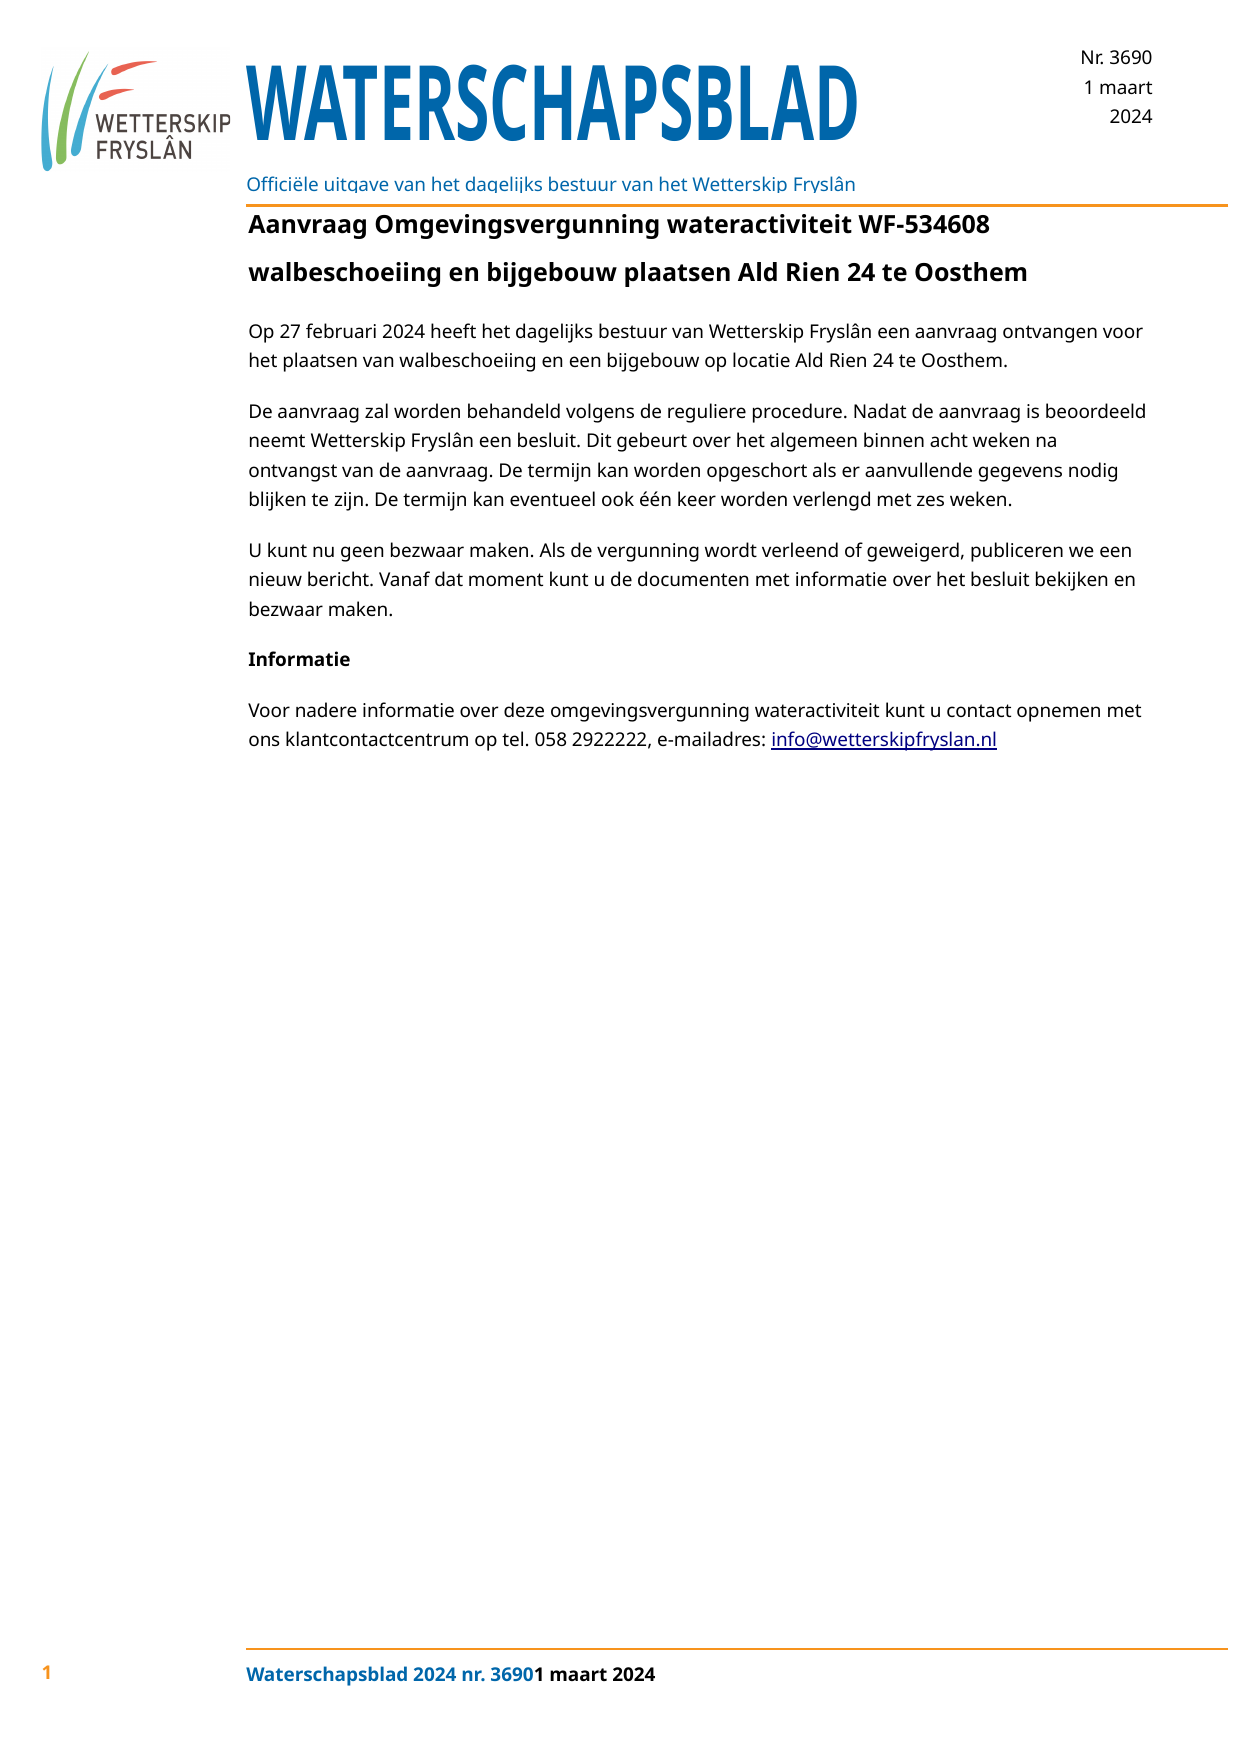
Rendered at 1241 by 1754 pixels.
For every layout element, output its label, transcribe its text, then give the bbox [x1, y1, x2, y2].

text Voor nadere informatie over deze omgevingsvergunning wateractiviteit kunt u contact opnemen met ons klantcontactcentrum op tel. 058 2922222, e-mailadres: info@wetterskipfryslan.nl [248, 697, 1152, 752]
text Aanvraag Omgevingsvergunning wateractiviteit WF-534608 walbeschoeiing en bijgebouw plaatsen Ald Rien 24 te Oosthem [248, 207, 1152, 288]
picture [41, 47, 231, 172]
text Informatie [248, 647, 1152, 672]
text De aanvraag zal worden behandeld volgens de reguliere procedure. Nadat de aanvraag is beoordeeld neemt Wetterskip Fryslân een besluit. Dit gebeurt over het algemeen binnen acht weken na ontvangst van de aanvraag. De termijn kan worden opgeschort als er aanvullende gegevens nodig blijken te zijn. De termijn kan eventueel ook één keer worden verlengd met zes weken. [248, 398, 1152, 512]
text Op 27 februari 2024 heeft het dagelijks bestuur van Wetterskip Fryslân een aanvraag ontvangen voor het plaatsen van walbeschoeiing en een bijgebouw op locatie Ald Rien 24 te Oosthem. [248, 318, 1152, 373]
text U kunt nu geen bezwaar maken. Als de vergunning wordt verleend of geweigerd, publiceren we een nieuw bericht. Vanaf dat moment kunt u de documenten met informatie over het besluit bekijken en bezwaar maken. [248, 537, 1152, 622]
